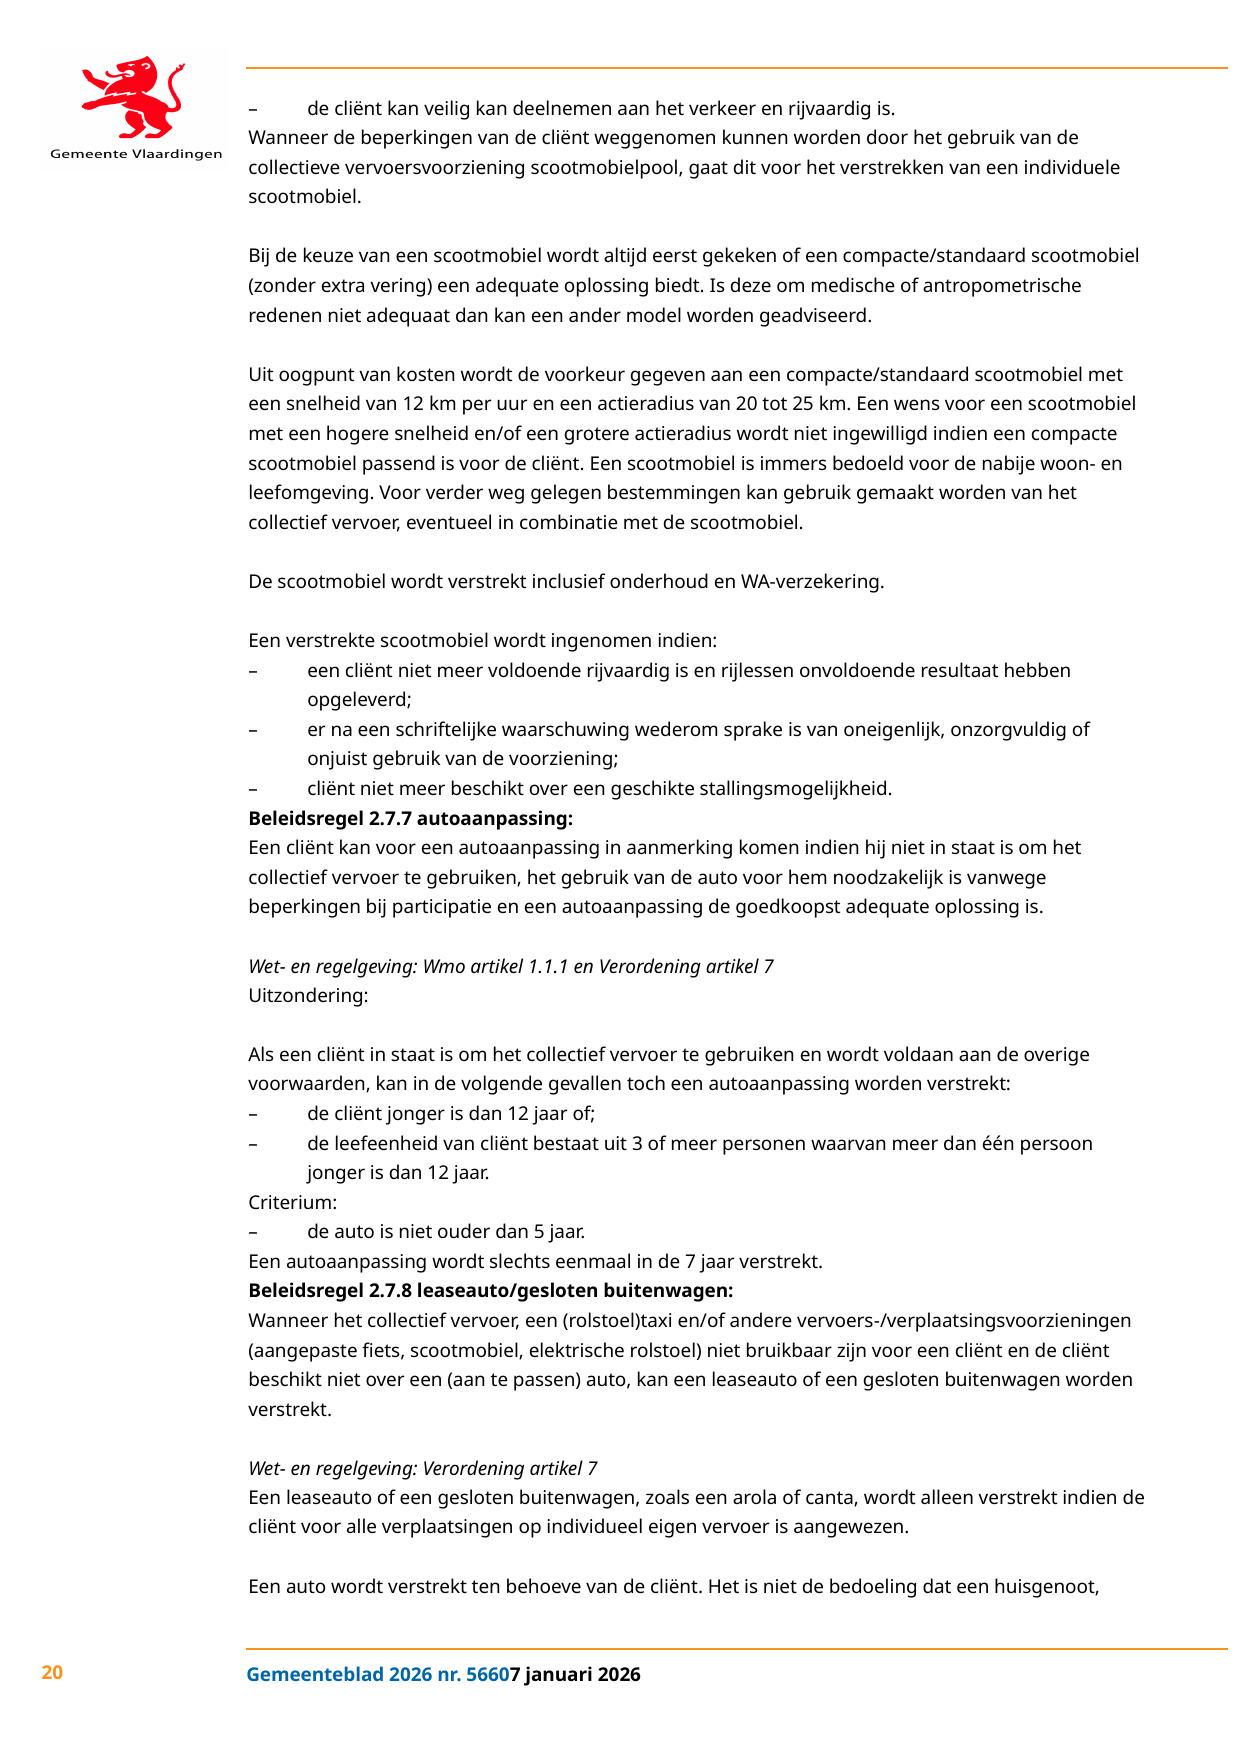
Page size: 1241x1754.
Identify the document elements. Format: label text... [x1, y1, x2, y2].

text Bij de keuze van een scootmobiel wordt altijd eerst gekeken of een compacte/standaard scootmobiel (zonder extra vering) een adequate oplossing biedt. Is deze om medische of antropometrische redenen niet adequaat dan kan een ander model worden geadviseerd. [248, 243, 1152, 328]
list cliënt niet meer beschikt over een geschikte stallingsmogelijkheid. [248, 775, 1152, 801]
list een cliënt niet meer voldoende rijvaardig is en rijlessen onvoldoende resultaat hebben opgeleverd; [248, 657, 1152, 712]
text Een leaseauto of een gesloten buitenwagen, zoals een arola of canta, wordt alleen verstrekt indien de cliënt voor alle verplaatsingen op individueel eigen vervoer is aangewezen. [248, 1484, 1152, 1539]
text Wanneer de beperkingen van de cliënt weggenomen kunnen worden door het gebruik van de collectieve vervoersvoorziening scootmobielpool, gaat dit voor het verstrekken van een individuele scootmobiel. [248, 124, 1152, 209]
text Als een cliënt in staat is om het collectief vervoer te gebruiken en wordt voldaan aan de overige voorwaarden, kan in de volgende gevallen toch een autoaanpassing worden verstrekt: [248, 1041, 1152, 1096]
text Een autoaanpassing wordt slechts eenmaal in de 7 jaar verstrekt. [248, 1248, 1152, 1274]
text Uit oogpunt van kosten wordt de voorkeur gegeven aan een compacte/standaard scootmobiel met een snelheid van 12 km per uur en een actieradius van 20 tot 25 km. Een wens voor een scootmobiel met een hogere snelheid en/of een grotere actieradius wordt niet ingewilligd indien een compacte scootmobiel passend is voor de cliënt. Een scootmobiel is immers bedoeld voor de nabije woon- en leefomgeving. Voor verder weg gelegen bestemmingen kan gebruik gemaakt worden van het collectief vervoer, eventueel in combinatie met de scootmobiel. [248, 361, 1152, 535]
text Uitzondering: [248, 982, 1152, 1007]
list de auto is niet ouder dan 5 jaar. [248, 1218, 1152, 1244]
text De scootmobiel wordt verstrekt inclusief onderhoud en WA-verzekering. [248, 568, 1152, 594]
list de leefeenheid van cliënt bestaat uit 3 of meer personen waarvan meer dan één persoon jonger is dan 12 jaar. [248, 1130, 1152, 1185]
table_header Beleidsregel 2.7.7 autoaanpassing: Een cliënt kan voor een autoaanpassing in aanmerking komen indien hij niet in staat is om het collectief vervoer te gebruiken, het gebruik van de auto voor hem noodzakelijk is vanwege beperkingen bij participatie en een autoaanpassing de goedkoopst adequate oplossing is. Wet- en regelgeving: Wmo artikel 1.1.1 en Verordening artikel 7 [248, 805, 1152, 978]
text Criterium: [248, 1189, 1152, 1214]
list de cliënt jonger is dan 12 jaar of; [248, 1100, 1152, 1126]
list er na een schriftelijke waarschuwing wederom sprake is van oneigenlijk, onzorgvuldig of onjuist gebruik van de voorziening; [248, 716, 1152, 771]
list de cliënt kan veilig kan deelnemen aan het verkeer en rijvaardig is. [248, 95, 1152, 121]
text Een verstrekte scootmobiel wordt ingenomen indien: [248, 627, 1152, 653]
picture [41, 47, 231, 172]
table_header Beleidsregel 2.7.8 leaseauto/gesloten buitenwagen: Wanneer het collectief vervoer, een (rolstoel)taxi en/of andere vervoers‑/verplaatsingsvoorzieningen (aangepaste fiets, scootmobiel, elektrische rolstoel) niet bruikbaar zijn voor een cliënt en de cliënt beschikt niet over een (aan te passen) auto, kan een leaseauto of een gesloten buitenwagen worden verstrekt. Wet- en regelgeving: Verordening artikel 7 [248, 1278, 1152, 1481]
text Een auto wordt verstrekt ten behoeve van de cliënt. Het is niet de bedoeling dat een huisgenoot, [248, 1573, 1152, 1599]
